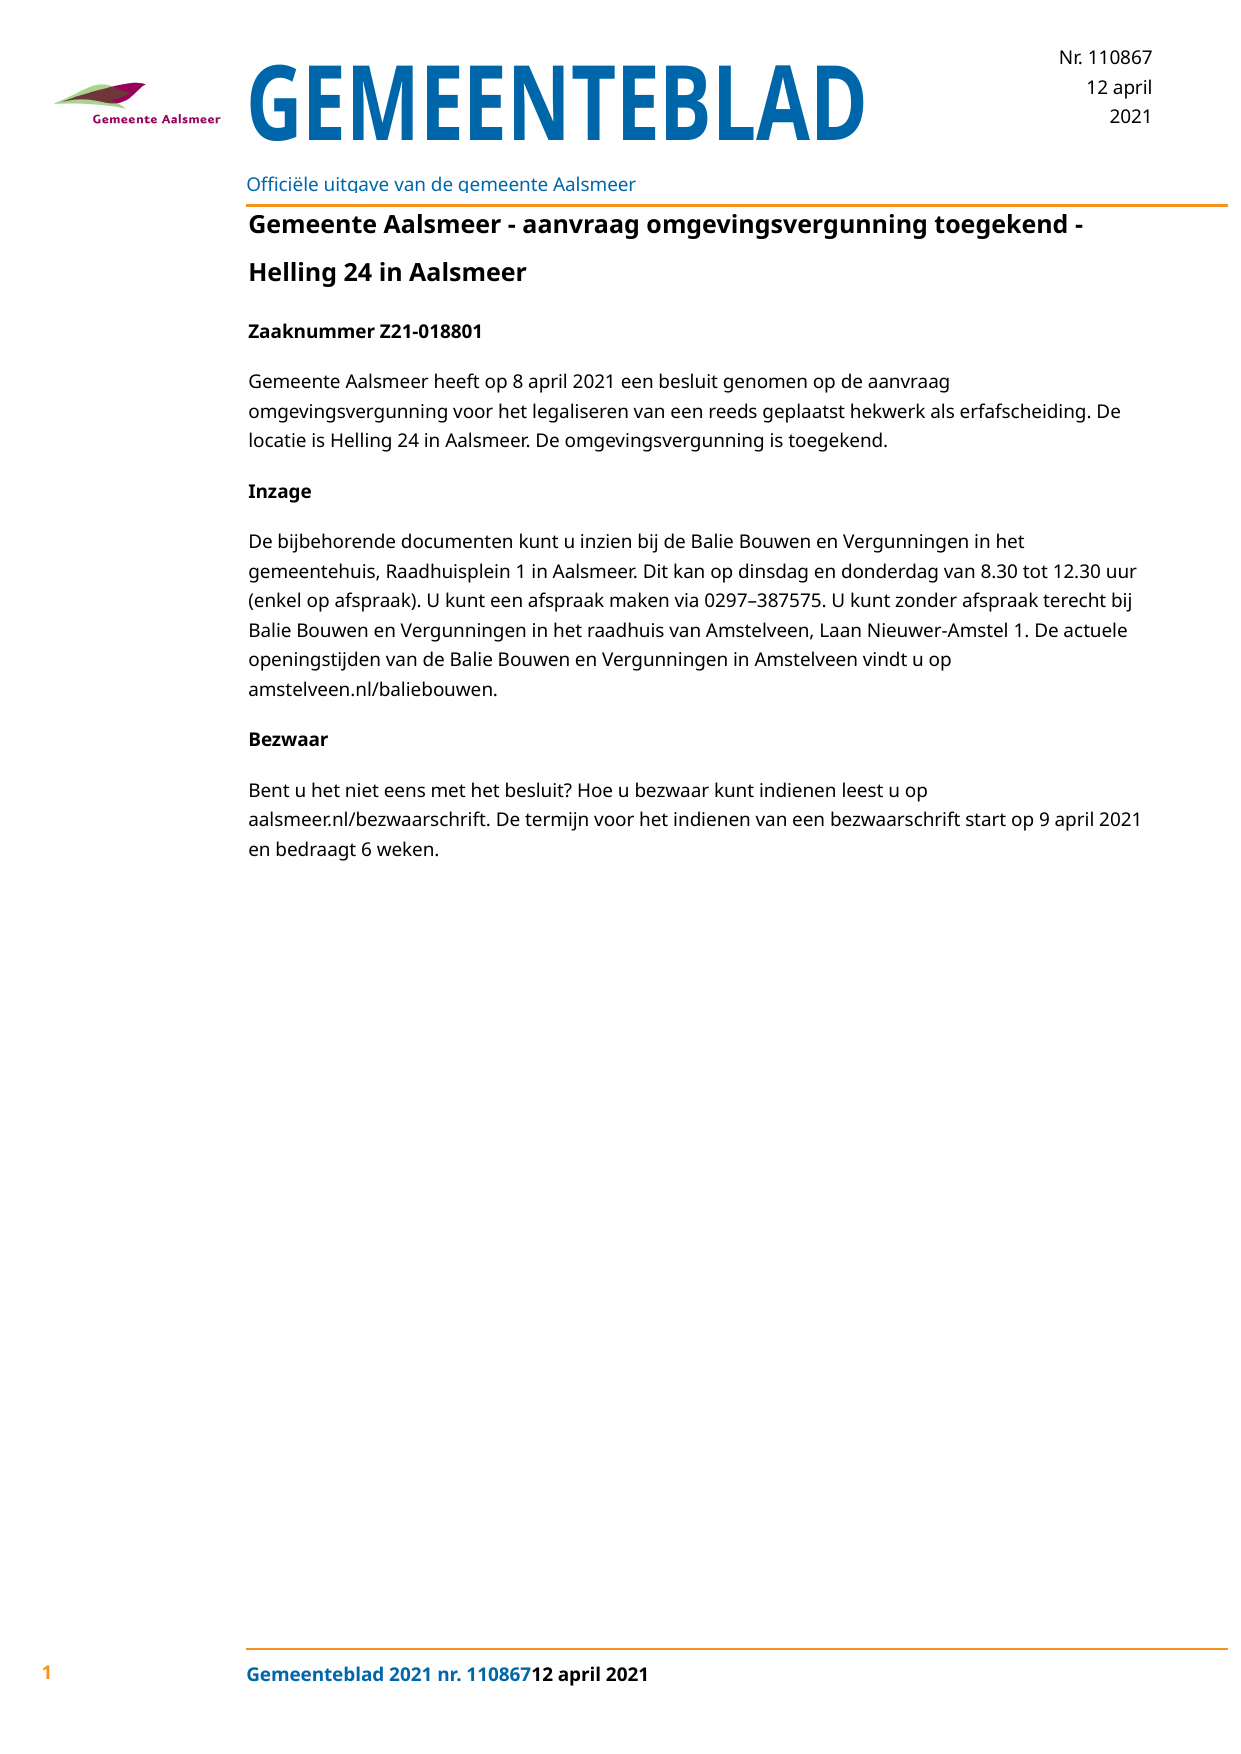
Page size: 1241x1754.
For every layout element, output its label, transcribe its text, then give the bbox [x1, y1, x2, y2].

text Bent u het niet eens met het besluit? Hoe u bezwaar kunt indienen leest u op aalsmeer.nl/bezwaarschrift. De termijn voor het indienen van een bezwaarschrift start op 9 april 2021 en bedraagt 6 weken. [248, 777, 1152, 862]
text De bijbehorende documenten kunt u inzien bij de Balie Bouwen en Vergunningen in het gemeentehuis, Raadhuisplein 1 in Aalsmeer. Dit kan op dinsdag en donderdag van 8.30 tot 12.30 uur (enkel op afspraak). U kunt een afspraak maken via 0297–387575. U kunt zonder afspraak terecht bij Balie Bouwen en Vergunningen in het raadhuis van Amstelveen, Laan Nieuwer-Amstel 1. De actuele openingstijden van de Balie Bouwen en Vergunningen in Amstelveen vindt u op amstelveen.nl/baliebouwen. [248, 528, 1152, 702]
picture [41, 47, 231, 172]
text Gemeente Aalsmeer heeft op 8 april 2021 een besluit genomen op de aanvraag omgevingsvergunning voor het legaliseren van een reeds geplaatst hekwerk als erfafscheiding. De locatie is Helling 24 in Aalsmeer. De omgevingsvergunning is toegekend. [248, 368, 1152, 453]
text Inzage [248, 478, 1152, 504]
text Zaaknummer Z21-018801 [248, 318, 1152, 344]
text Gemeente Aalsmeer - aanvraag omgevingsvergunning toegekend - Helling 24 in Aalsmeer [248, 207, 1152, 288]
text Bezwaar [248, 727, 1152, 752]
